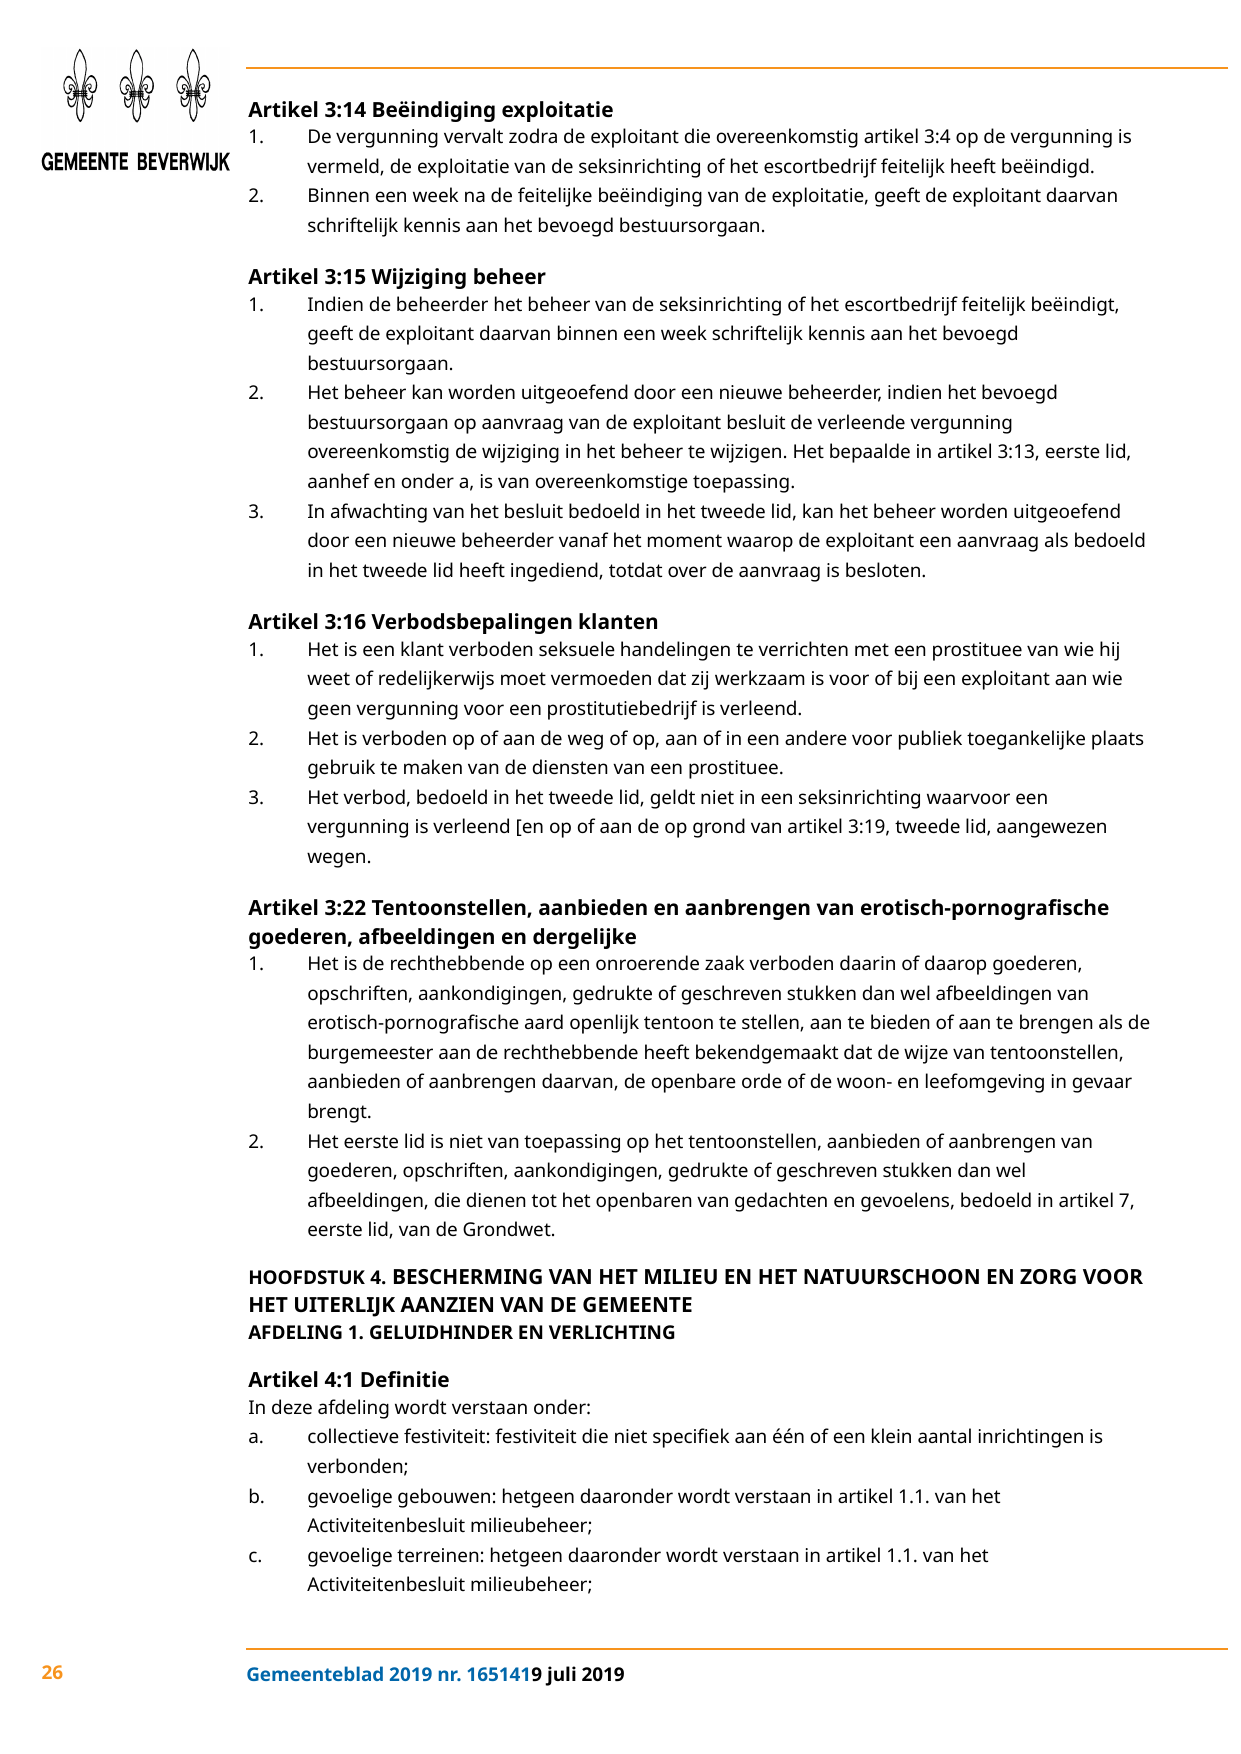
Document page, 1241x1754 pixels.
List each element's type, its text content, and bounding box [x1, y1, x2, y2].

list Het is een klant verboden seksuele handelingen te verrichten met een prostituee van wie hij weet of redelijkerwijs moet vermoeden dat zij werkzaam is voor of bij een exploitant aan wie geen vergunning voor een prostitutiebedrijf is verleend. [248, 636, 1152, 721]
text Artikel 4:1 Definitie [248, 1366, 1152, 1394]
list Indien de beheerder het beheer van de seksinrichting of het escortbedrijf feitelijk beëindigt, geeft de exploitant daarvan binnen een week schriftelijk kennis aan het bevoegd bestuursorgaan. [248, 291, 1152, 376]
list collectieve festiviteit: festiviteit die niet specifiek aan één of een klein aantal inrichtingen is verbonden; [248, 1424, 1152, 1479]
text Artikel 3:15 Wijziging beheer [248, 262, 1152, 291]
list Binnen een week na de feitelijke beëindiging van de exploitatie, geeft de exploitant daarvan schriftelijk kennis aan het bevoegd bestuursorgaan. [248, 182, 1152, 238]
list gevoelige terreinen: hetgeen daaronder wordt verstaan in artikel 1.1. van het Activiteitenbesluit milieubeheer; [248, 1542, 1152, 1597]
list In afwachting van het besluit bedoeld in het tweede lid, kan het beheer worden uitgeoefend door een nieuwe beheerder vanaf het moment waarop de exploitant een aanvraag als bedoeld in het tweede lid heeft ingediend, totdat over de aanvraag is besloten. [248, 498, 1152, 583]
text Artikel 3:14 Beëindiging exploitatie [248, 95, 1152, 123]
text Artikel 3:22 Tentoonstellen, aanbieden en aanbrengen van erotisch-pornografische goederen, afbeeldingen en dergelijke [248, 893, 1152, 950]
list Het beheer kan worden uitgeoefend door een nieuwe beheerder, indien het bevoegd bestuursorgaan op aanvraag van de exploitant besluit de verleende vergunning overeenkomstig de wijziging in het beheer te wijzigen. Het bepaalde in artikel 3:13, eerste lid, aanhef en onder a, is van overeenkomstige toepassing. [248, 379, 1152, 494]
text In deze afdeling wordt verstaan onder: [248, 1394, 1152, 1420]
list De vergunning vervalt zodra de exploitant die overeenkomstig artikel 3:4 op de vergunning is vermeld, de exploitatie van de seksinrichting of het escortbedrijf feitelijk heeft beëindigd. [248, 123, 1152, 178]
list gevoelige gebouwen: hetgeen daaronder wordt verstaan in artikel 1.1. van het Activiteitenbesluit milieubeheer; [248, 1483, 1152, 1538]
text AFDELING 1. GELUIDHINDER EN VERLICHTING [248, 1319, 1152, 1345]
list Het verbod, bedoeld in het tweede lid, geldt niet in een seksinrichting waarvoor een vergunning is verleend [en op of aan de op grond van artikel 3:19, tweede lid, aangewezen wegen. [248, 784, 1152, 869]
text HOOFDSTUK 4. BESCHERMING VAN HET MILIEU EN HET NATUURSCHOON EN ZORG VOOR HET UITERLIJK AANZIEN VAN DE GEMEENTE [248, 1262, 1152, 1319]
list Het eerste lid is niet van toepassing op het tentoonstellen, aanbieden of aanbrengen van goederen, opschriften, aankondigingen, gedrukte of geschreven stukken dan wel afbeeldingen, die dienen tot het openbaren van gedachten en gevoelens, bedoeld in artikel 7, eerste lid, van de Grondwet. [248, 1128, 1152, 1242]
list Het is de rechthebbende op een onroerende zaak verboden daarin of daarop goederen, opschriften, aankondigingen, gedrukte of geschreven stukken dan wel afbeeldingen van erotisch-pornografische aard openlijk tentoon te stellen, aan te bieden of aan te brengen als de burgemeester aan de rechthebbende heeft bekendgemaakt dat de wijze van tentoonstellen, aanbieden of aanbrengen daarvan, de openbare orde of de woon- en leefomgeving in gevaar brengt. [248, 950, 1152, 1124]
list Het is verboden op of aan de weg of op, aan of in een andere voor publiek toegankelijke plaats gebruik te maken van de diensten van een prostituee. [248, 725, 1152, 780]
text Artikel 3:16 Verbodsbepalingen klanten [248, 607, 1152, 636]
picture [41, 47, 231, 172]
